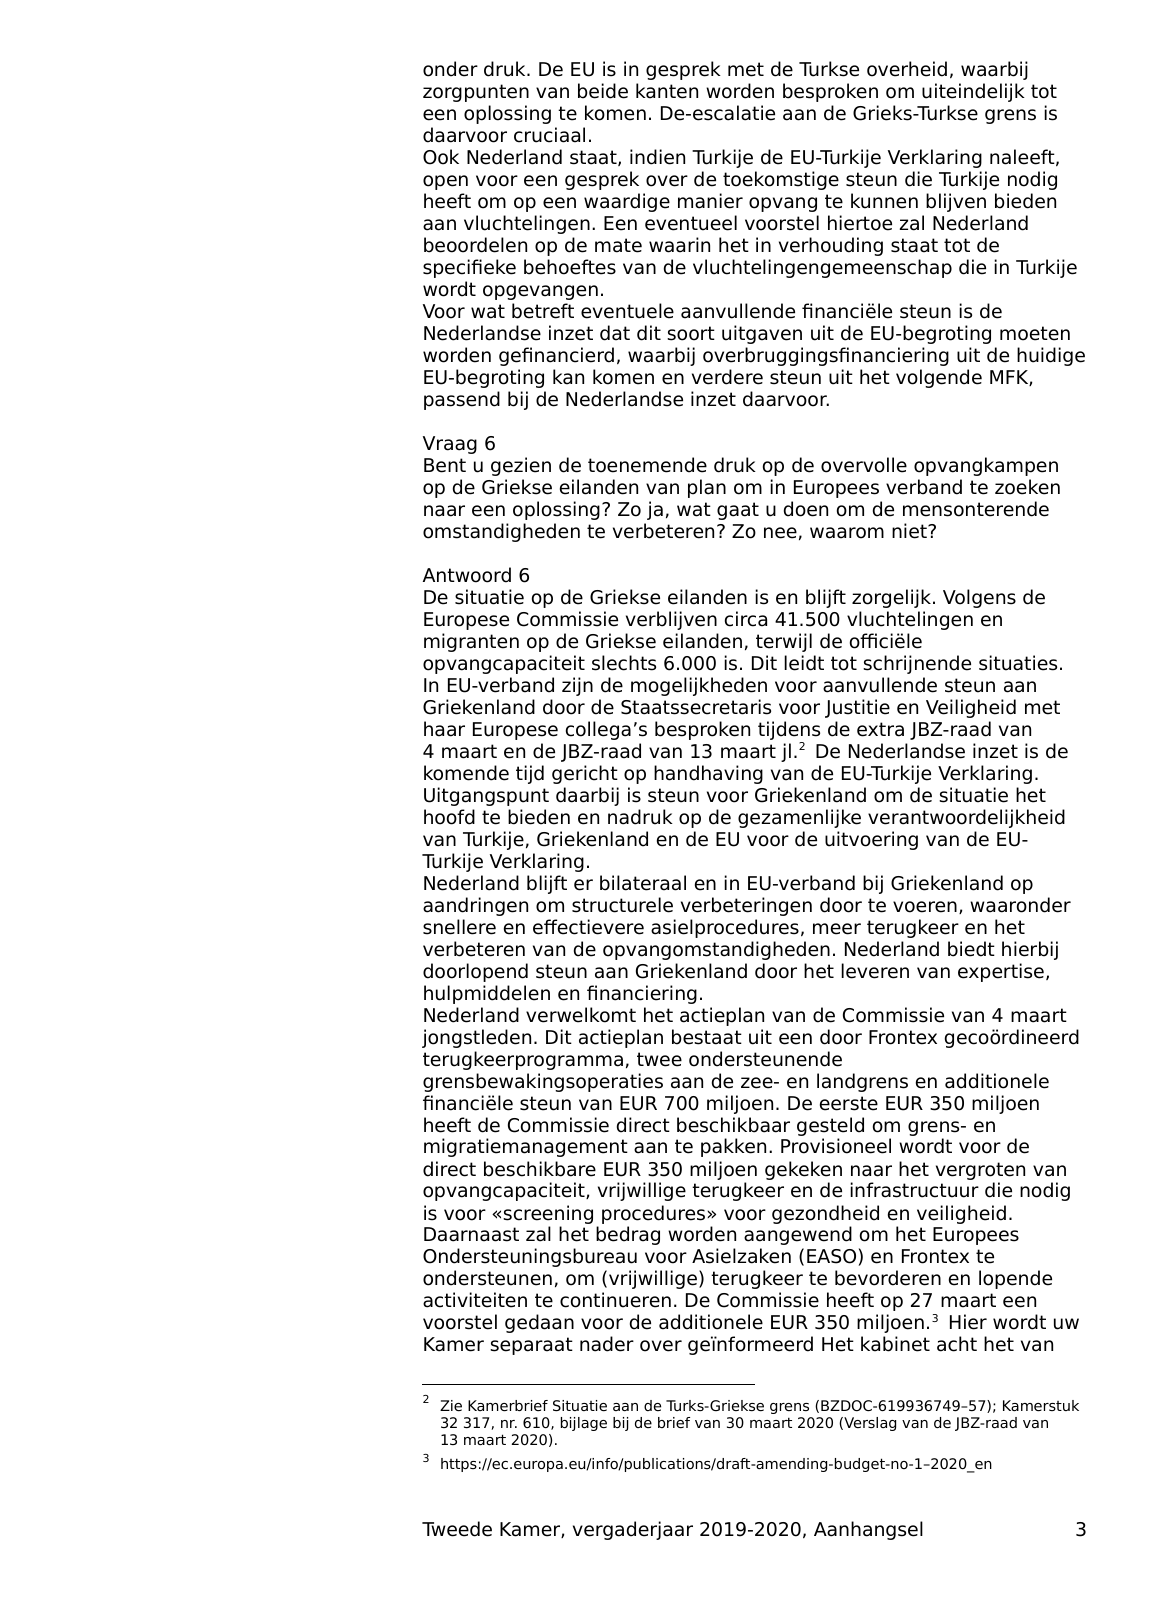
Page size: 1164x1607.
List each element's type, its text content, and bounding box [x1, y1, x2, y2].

text Antwoord 6 [422, 565, 1087, 587]
text Vraag 6 [422, 433, 1087, 455]
text Nederland blijft er bilateraal en in EU-verband bij Griekenland op aandringen om structurele verbeteringen door te voeren, waaronder snellere en effectievere asielprocedures, meer terugkeer en het verbeteren van de opvangomstandigheden. Nederland biedt hierbij doorlopend steun aan Griekenland door het leveren van expertise, hulpmiddelen en financiering. [422, 873, 1087, 1004]
text Zie Kamerbrief Situatie aan de Turks-Griekse grens (BZDOC-619936749–57); Kamerstuk 32 317, nr. 610, bijlage bij de brief van 30 maart 2020 (Verslag van de JBZ-raad van 13 maart 2020). [422, 1393, 1087, 1449]
text https://ec.europa.eu/info/publications/draft-amending-budget-no-1–2020_en [422, 1452, 1087, 1474]
text Nederland verwelkomt het actieplan van de Commissie van 4 maart jongstleden. Dit actieplan bestaat uit een door Frontex gecoördineerd terugkeerprogramma, twee ondersteunende grensbewakingsoperaties aan de zee- en landgrens en additionele financiële steun van EUR 700 miljoen. De eerste EUR 350 miljoen heeft de Commissie direct beschikbaar gesteld om grens- en migratiemanagement aan te pakken. Provisioneel wordt voor de direct beschikbare EUR 350 miljoen gekeken naar het vergroten van opvangcapaciteit, vrijwillige terugkeer en de infrastructuur die nodig is voor «screening procedures» voor gezondheid en veiligheid. Daarnaast zal het bedrag worden aangewend om het Europees Ondersteuningsbureau voor Asielzaken (EASO) en Frontex te ondersteunen, om (vrijwillige) terugkeer te bevorderen en lopende activiteiten te continueren. De Commissie heeft op 27 maart een voorstel gedaan voor de additionele EUR 350 miljoen. Hier wordt uw Kamer separaat nader over geïnformeerd Het kabinet acht het van [422, 1004, 1087, 1356]
text Bent u gezien de toenemende druk op de overvolle opvangkampen op de Griekse eilanden van plan om in Europees verband te zoeken naar een oplossing? Zo ja, wat gaat u doen om de mensonterende omstandigheden te verbeteren? Zo nee, waarom niet? [422, 455, 1087, 543]
text Voor wat betreft eventuele aanvullende financiële steun is de Nederlandse inzet dat dit soort uitgaven uit de EU-begroting moeten worden gefinancierd, waarbij overbruggingsfinanciering uit de huidige EU-begroting kan komen en verdere steun uit het volgende MFK, passend bij de Nederlandse inzet daarvoor. [422, 301, 1087, 411]
text Ook Nederland staat, indien Turkije de EU-Turkije Verklaring naleeft, open voor een gesprek over de toekomstige steun die Turkije nodig heeft om op een waardige manier opvang te kunnen blijven bieden aan vluchtelingen. Een eventueel voorstel hiertoe zal Nederland beoordelen op de mate waarin het in verhouding staat tot de specifieke behoeftes van de vluchtelingengemeenschap die in Turkije wordt opgevangen. [422, 147, 1087, 301]
text onder druk. De EU is in gesprek met de Turkse overheid, waarbij zorgpunten van beide kanten worden besproken om uiteindelijk tot een oplossing te komen. De-escalatie aan de Grieks-Turkse grens is daarvoor cruciaal. [422, 59, 1087, 147]
text De situatie op de Griekse eilanden is en blijft zorgelijk. Volgens de Europese Commissie verblijven circa 41.500 vluchtelingen en migranten op de Griekse eilanden, terwijl de officiële opvangcapaciteit slechts 6.000 is. Dit leidt tot schrijnende situaties. In EU-verband zijn de mogelijkheden voor aanvullende steun aan Griekenland door de Staatssecretaris voor Justitie en Veiligheid met haar Europese collega’s besproken tijdens de extra JBZ-raad van 4 maart en de JBZ-raad van 13 maart jl. De Nederlandse inzet is de komende tijd gericht op handhaving van de EU-Turkije Verklaring. Uitgangspunt daarbij is steun voor Griekenland om de situatie het hoofd te bieden en nadruk op de gezamenlijke verantwoordelijkheid van Turkije, Griekenland en de EU voor de uitvoering van de EU-Turkije Verklaring. [422, 587, 1087, 873]
